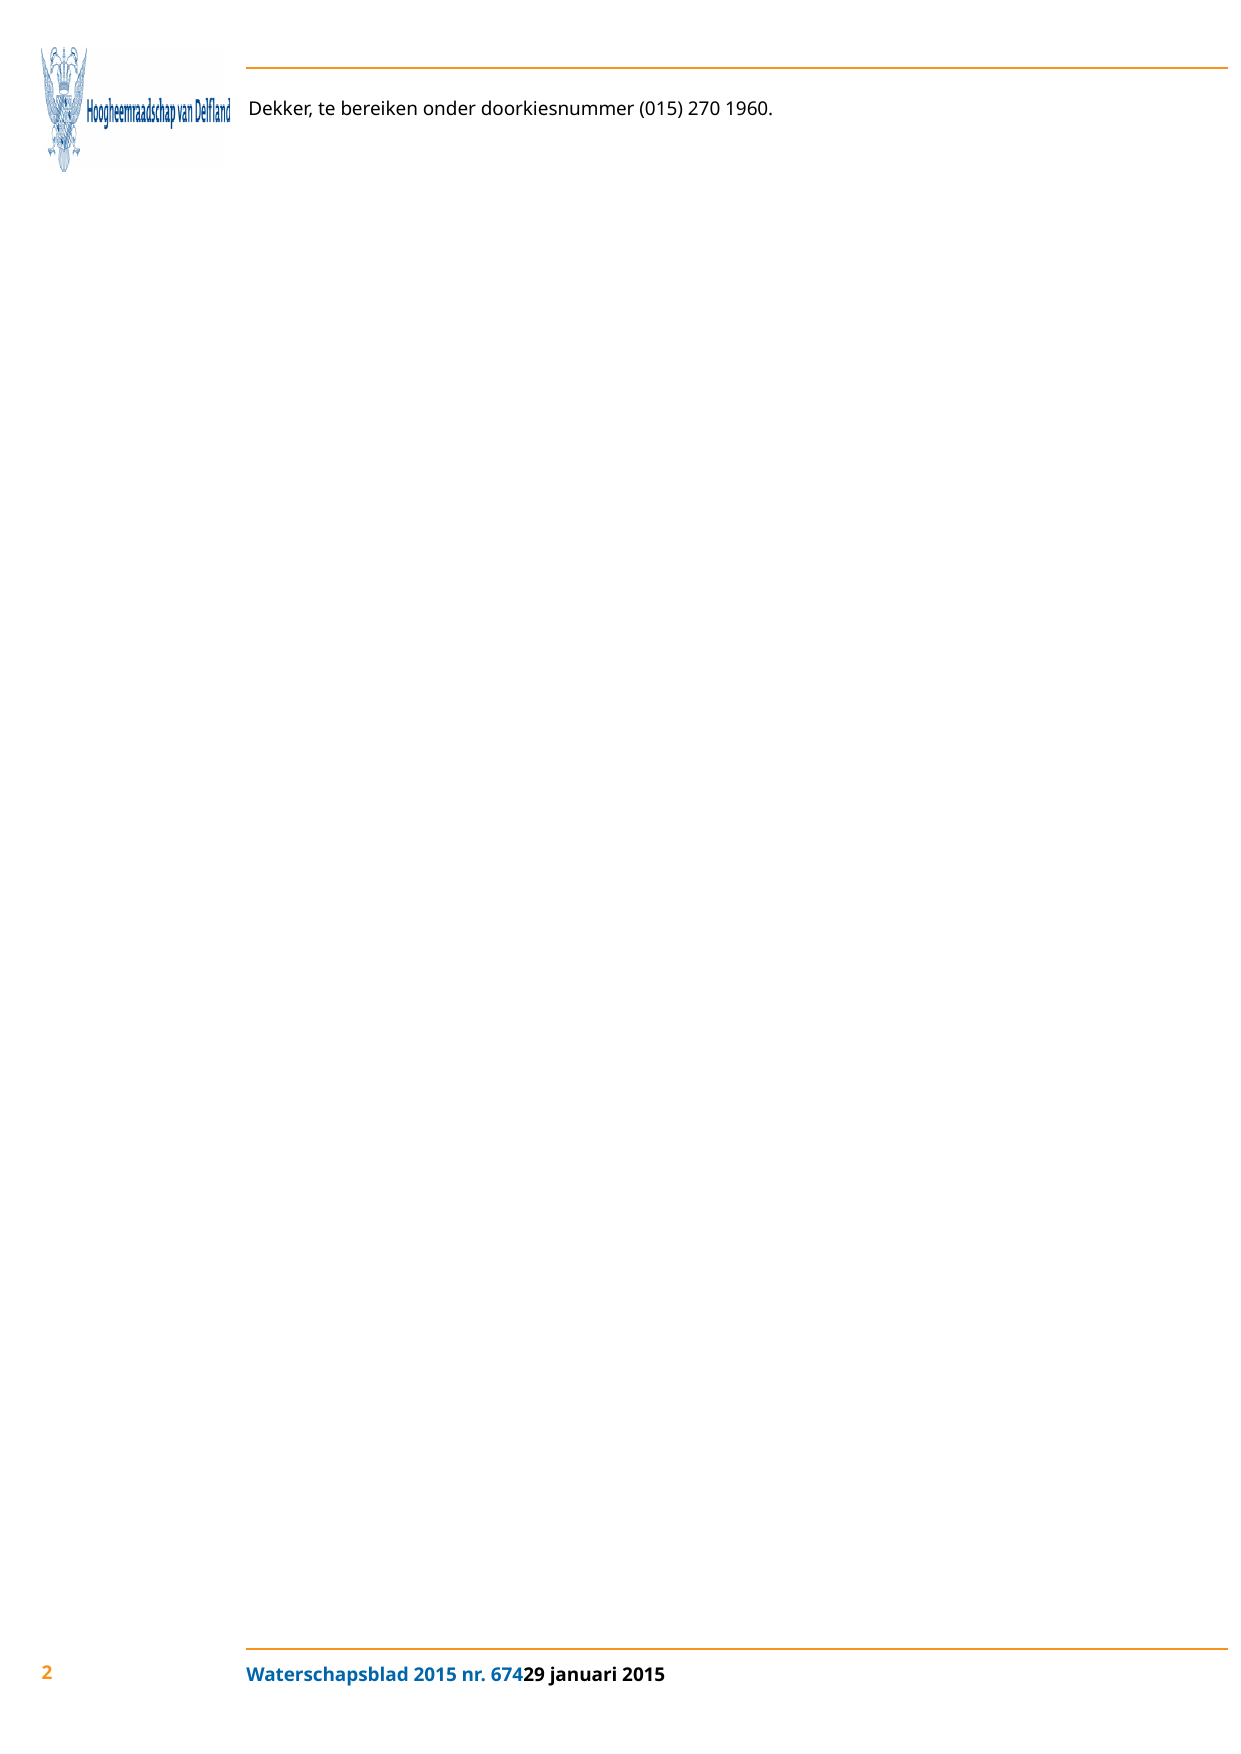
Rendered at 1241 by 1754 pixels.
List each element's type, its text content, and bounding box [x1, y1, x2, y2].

picture [41, 47, 231, 172]
text Dekker, te bereiken onder doorkiesnummer (015) 270 1960. [248, 95, 1152, 121]
